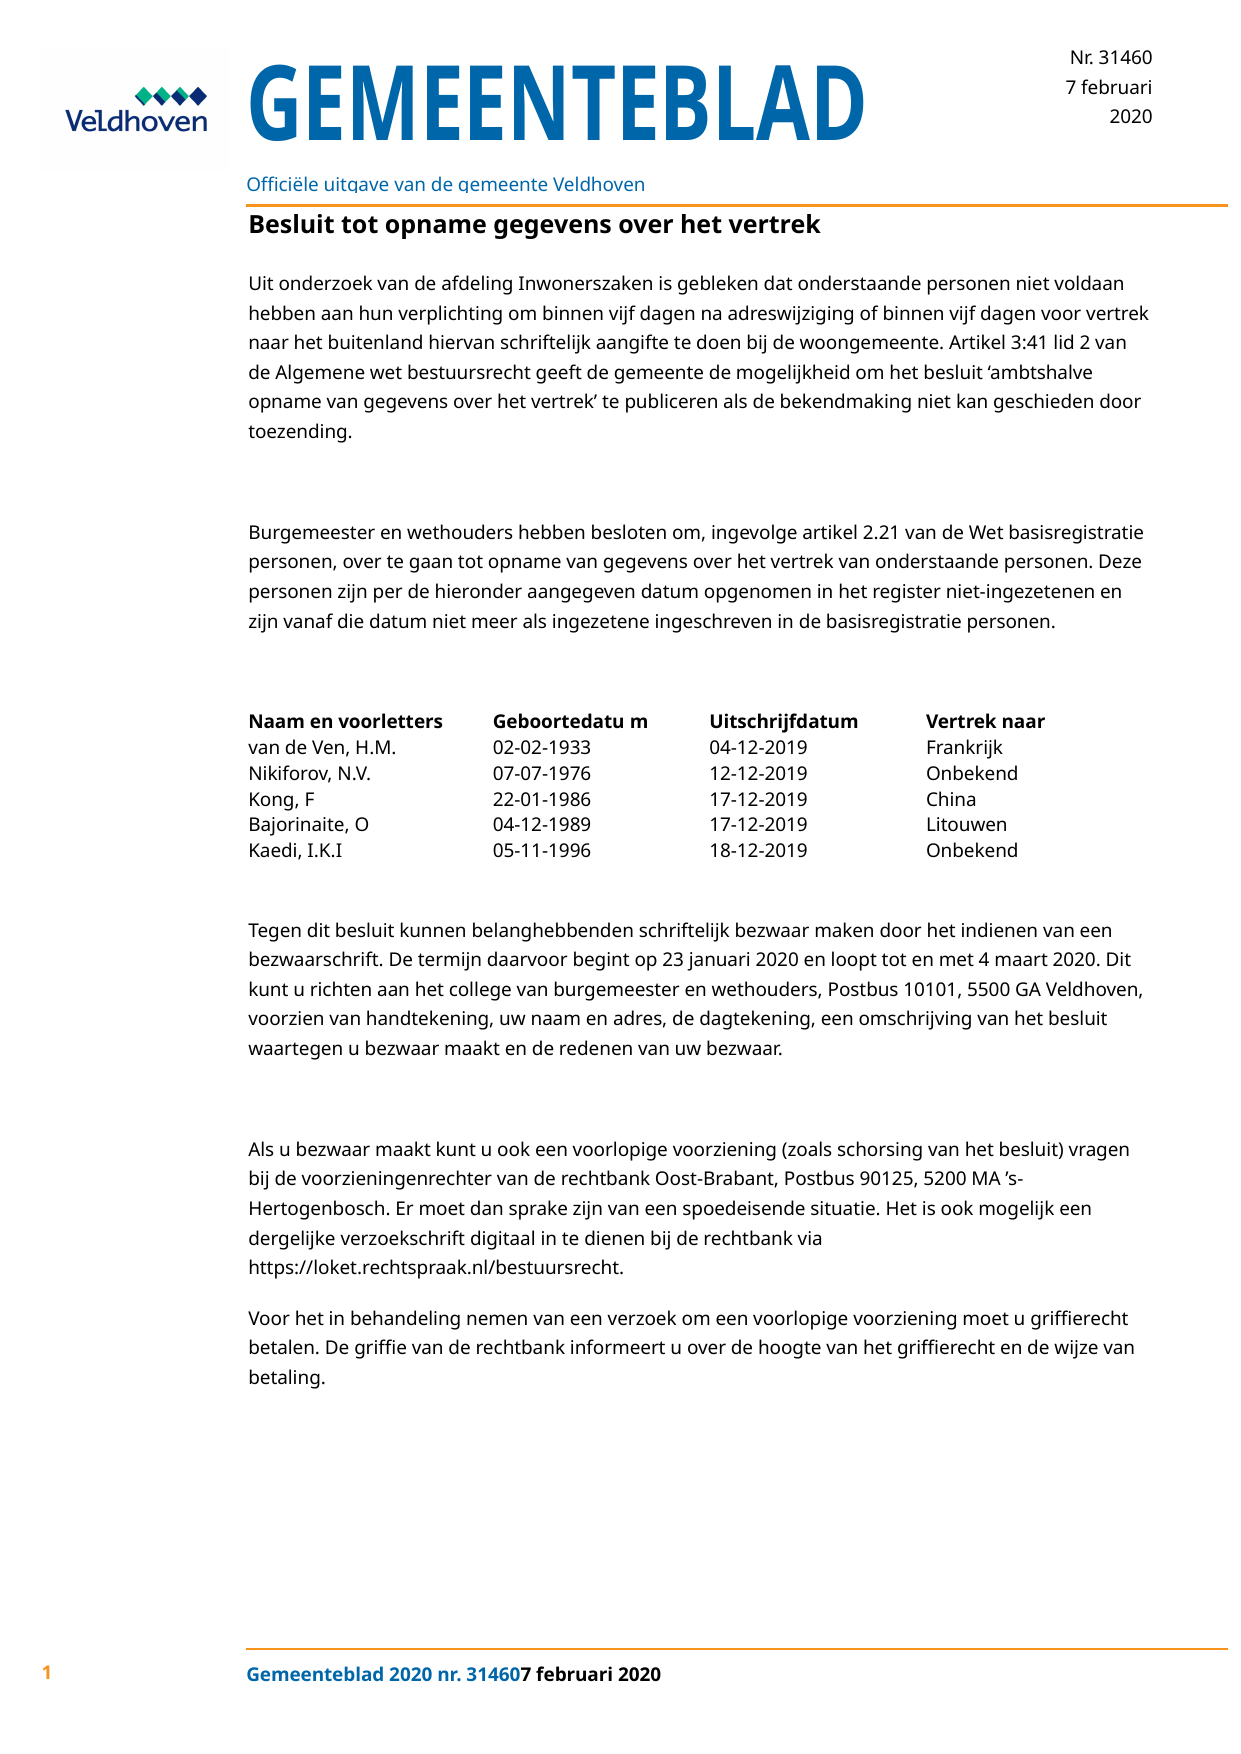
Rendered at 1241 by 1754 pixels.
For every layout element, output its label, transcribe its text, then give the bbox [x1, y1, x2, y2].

table_cell Frankrijk [926, 735, 1152, 760]
table_header Geboortedatu m [493, 709, 709, 734]
table_cell Litouwen [926, 812, 1152, 837]
table_cell 17-12-2019 [709, 812, 926, 837]
table_cell 12-12-2019 [709, 760, 926, 786]
table_cell 02-02-1933 [493, 735, 709, 760]
table_cell 04-12-1989 [493, 812, 709, 837]
text Uit onderzoek van de afdeling Inwonerszaken is gebleken dat onderstaande personen niet voldaan hebben aan hun verplichting om binnen vijf dagen na adreswijziging of binnen vijf dagen voor vertrek naar het buitenland hiervan schriftelijk aangifte te doen bij de woongemeente. Artikel 3:41 lid 2 van de Algemene wet bestuursrecht geeft de gemeente de mogelijkheid om het besluit ‘ambtshalve opname van gegevens over het vertrek’ te publiceren als de bekendmaking niet kan geschieden door toezending. [248, 270, 1152, 444]
text Burgemeester en wethouders hebben besloten om, ingevolge artikel 2.21 van de Wet basisregistratie personen, over te gaan tot opname van gegevens over het vertrek van onderstaande personen. Deze personen zijn per de hieronder aangegeven datum opgenomen in het register niet-ingezetenen en zijn vanaf die datum niet meer als ingezetene ingeschreven in de basisregistratie personen. [248, 519, 1152, 633]
table_cell Nikiforov, N.V. [248, 760, 493, 786]
table_header Vertrek naar [926, 709, 1152, 734]
table_cell 07-07-1976 [493, 760, 709, 786]
picture [41, 47, 231, 172]
table_cell 04-12-2019 [709, 735, 926, 760]
table_cell China [926, 786, 1152, 812]
text Als u bezwaar maakt kunt u ook een voorlopige voorziening (zoals schorsing van het besluit) vragen bij de voorzieningenrechter van de rechtbank Oost-Brabant, Postbus 90125, 5200 MA ’s-Hertogenbosch. Er moet dan sprake zijn van een spoedeisende situatie. Het is ook mogelijk een dergelijke verzoekschrift digitaal in te dienen bij de rechtbank via https://loket.rechtspraak.nl/bestuursrecht. [248, 1136, 1152, 1280]
table_cell van de Ven, H.M. [248, 735, 493, 760]
text Tegen dit besluit kunnen belanghebbenden schriftelijk bezwaar maken door het indienen van een bezwaarschrift. De termijn daarvoor begint op 23 januari 2020 en loopt tot en met 4 maart 2020. Dit kunt u richten aan het college van burgemeester en wethouders, Postbus 10101, 5500 GA Veldhoven, voorzien van handtekening, uw naam en adres, de dagtekening, een omschrijving van het besluit waartegen u bezwaar maakt en de redenen van uw bezwaar. [248, 917, 1152, 1061]
table_cell 05-11-1996 [493, 838, 709, 863]
table_cell 22-01-1986 [493, 786, 709, 812]
table_cell 17-12-2019 [709, 786, 926, 812]
table_cell Onbekend [926, 838, 1152, 863]
text Voor het in behandeling nemen van een verzoek om een voorlopige voorziening moet u griffierecht betalen. De griffie van de rechtbank informeert u over de hoogte van het griffierecht en de wijze van betaling. [248, 1305, 1152, 1389]
table_header Naam en voorletters [248, 709, 493, 734]
table_cell 18-12-2019 [709, 838, 926, 863]
table_cell Onbekend [926, 760, 1152, 786]
table_cell Kaedi, I.K.I [248, 838, 493, 863]
text Besluit tot opname gegevens over het vertrek [248, 207, 1152, 241]
table_header Uitschrijfdatum [709, 709, 926, 734]
table_cell Bajorinaite, O [248, 812, 493, 837]
table_cell Kong, F [248, 786, 493, 812]
